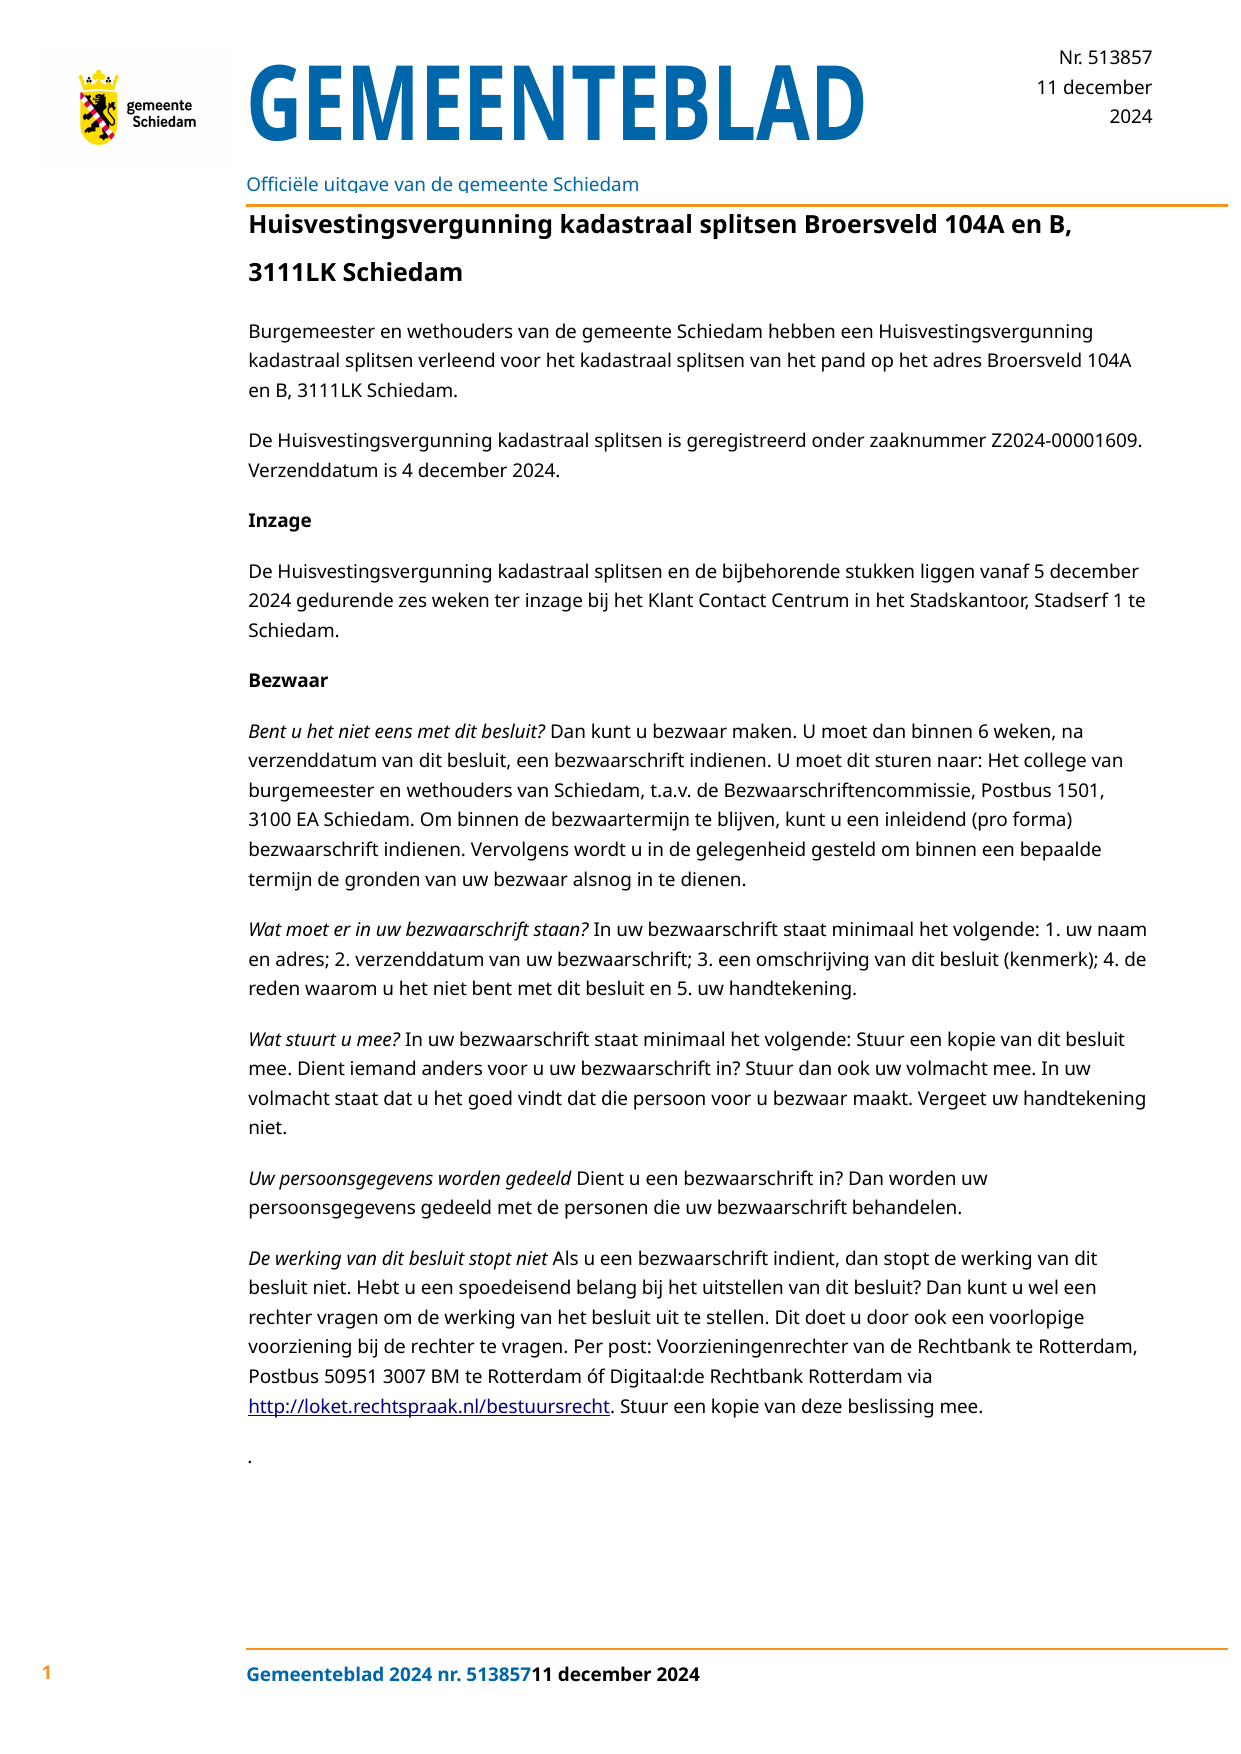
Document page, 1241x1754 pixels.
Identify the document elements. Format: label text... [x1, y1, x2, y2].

text De Huisvestingsvergunning kadastraal splitsen en de bijbehorende stukken liggen vanaf 5 december 2024 gedurende zes weken ter inzage bij het Klant Contact Centrum in het Stadskantoor, Stadserf 1 te Schiedam. [248, 558, 1152, 643]
text Bent u het niet eens met dit besluit? Dan kunt u bezwaar maken. U moet dan binnen 6 weken, na verzenddatum van dit besluit, een bezwaarschrift indienen. U moet dit sturen naar: Het college van burgemeester en wethouders van Schiedam, t.a.v. de Bezwaarschriftencommissie, Postbus 1501, 3100 EA Schiedam. Om binnen de bezwaartermijn te blijven, kunt u een inleidend (pro forma) bezwaarschrift indienen. Vervolgens wordt u in de gelegenheid gesteld om binnen een bepaalde termijn de gronden van uw bezwaar alsnog in te dienen. [248, 718, 1152, 892]
text . [248, 1443, 1152, 1469]
text Inzage [248, 507, 1152, 533]
text Huisvestingsvergunning kadastraal splitsen Broersveld 104A en B, 3111LK Schiedam [248, 207, 1152, 288]
text Burgemeester en wethouders van de gemeente Schiedam hebben een Huisvestingsvergunning kadastraal splitsen verleend voor het kadastraal splitsen van het pand op het adres Broersveld 104A en B, 3111LK Schiedam. [248, 318, 1152, 403]
text Uw persoonsgegevens worden gedeeld Dient u een bezwaarschrift in? Dan worden uw persoonsgegevens gedeeld met de personen die uw bezwaarschrift behandelen. [248, 1165, 1152, 1220]
text De Huisvestingsvergunning kadastraal splitsen is geregistreerd onder zaaknummer Z2024-00001609. Verzenddatum is 4 december 2024. [248, 427, 1152, 483]
text Bezwaar [248, 667, 1152, 693]
text Wat moet er in uw bezwaarschrift staan? In uw bezwaarschrift staat minimaal het volgende: 1. uw naam en adres; 2. verzenddatum van uw bezwaarschrift; 3. een omschrijving van dit besluit (kenmerk); 4. de reden waarom u het niet bent met dit besluit en 5. uw handtekening. [248, 916, 1152, 1001]
text De werking van dit besluit stopt niet Als u een bezwaarschrift indient, dan stopt de werking van dit besluit niet. Hebt u een spoedeisend belang bij het uitstellen van dit besluit? Dan kunt u wel een rechter vragen om de werking van het besluit uit te stellen. Dit doet u door ook een voorlopige voorziening bij de rechter te vragen. Per post: Voorzieningenrechter van de Rechtbank te Rotterdam, Postbus 50951 3007 BM te Rotterdam óf Digitaal:de Rechtbank Rotterdam via http://loket.rechtspraak.nl/bestuursrecht. Stuur een kopie van deze beslissing mee. [248, 1245, 1152, 1419]
picture [41, 47, 231, 172]
text Wat stuurt u mee? In uw bezwaarschrift staat minimaal het volgende: Stuur een kopie van dit besluit mee. Dient iemand anders voor u uw bezwaarschrift in? Stuur dan ook uw volmacht mee. In uw volmacht staat dat u het goed vindt dat die persoon voor u bezwaar maakt. Vergeet uw handtekening niet. [248, 1026, 1152, 1140]
